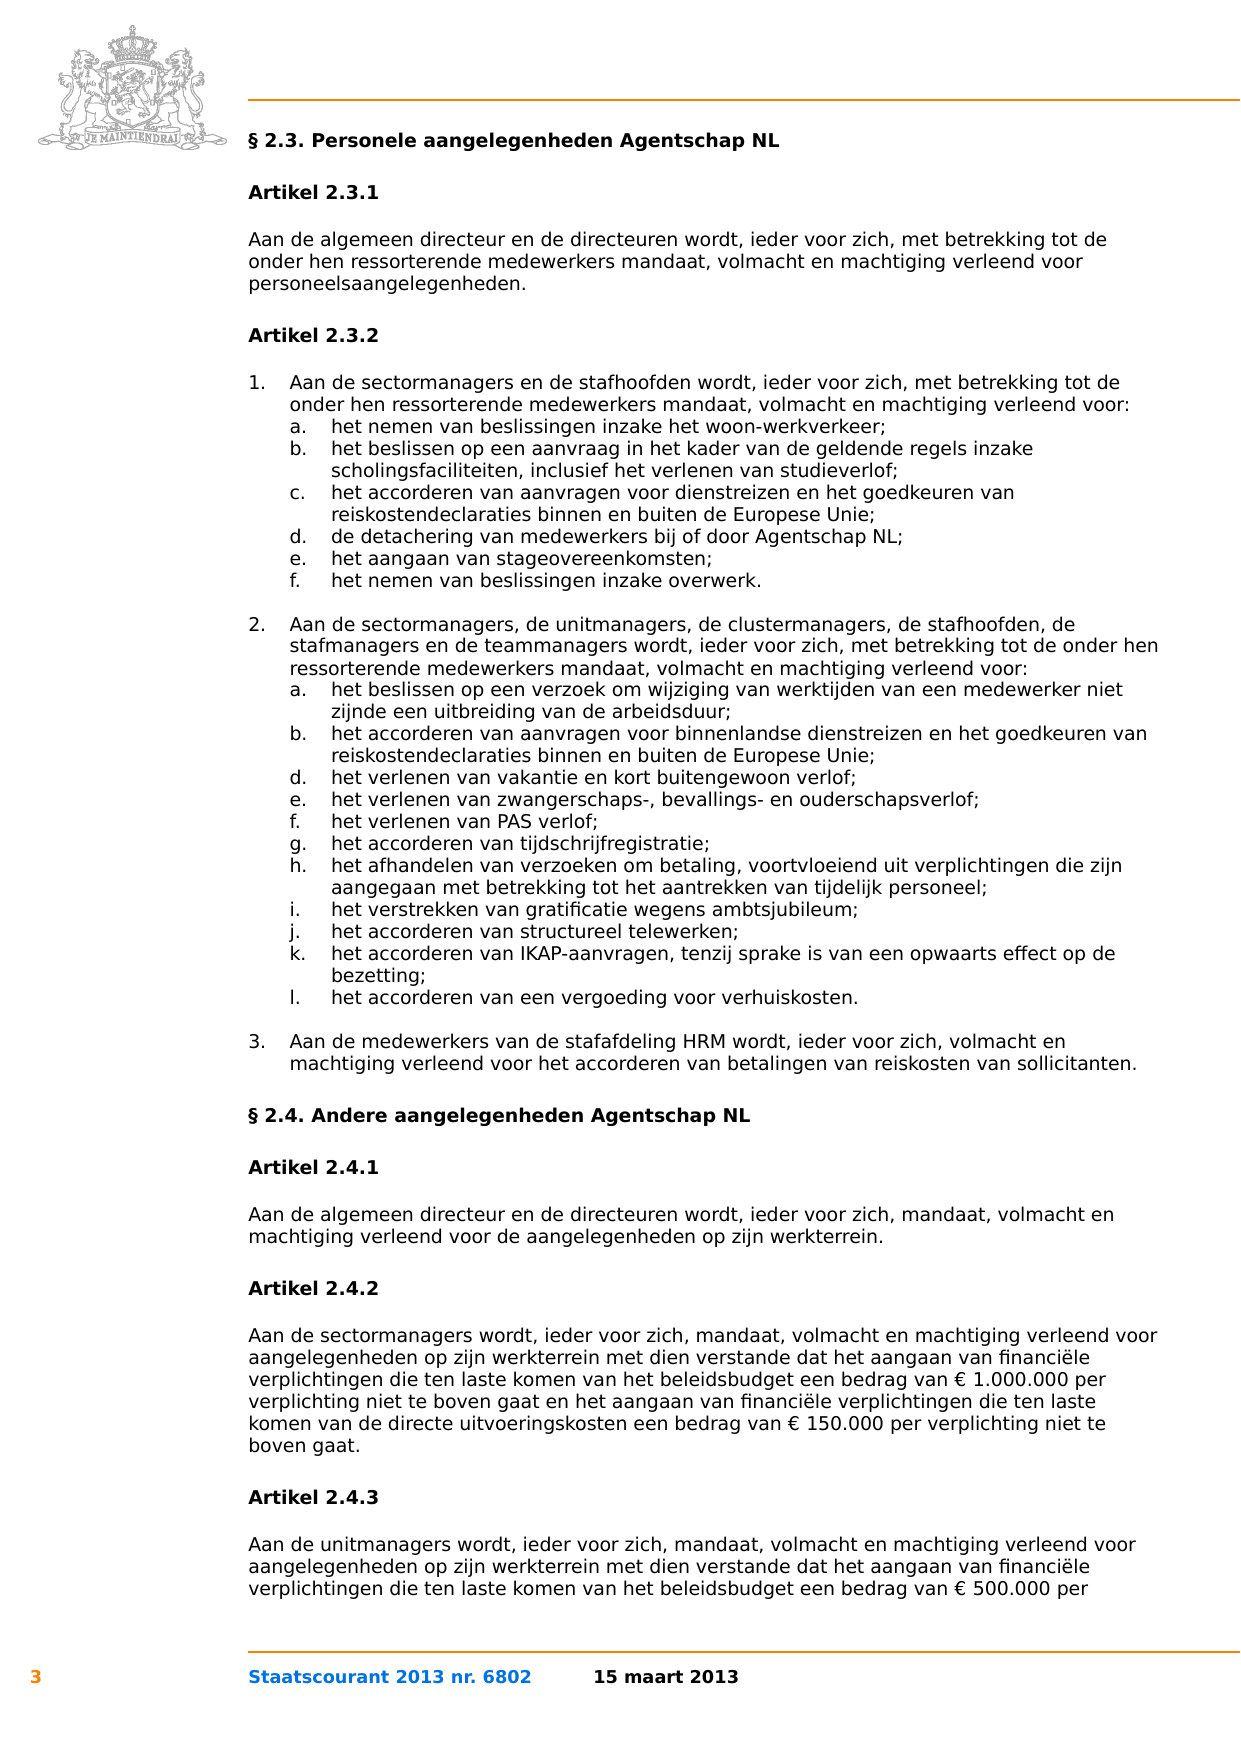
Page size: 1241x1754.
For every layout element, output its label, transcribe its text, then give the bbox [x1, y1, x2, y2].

subtitle Artikel 2.3.2 [248, 325, 1163, 347]
text c. het accorderen van aanvragen voor dienstreizen en het goedkeuren van reiskostendeclaraties binnen en buiten de Europese Unie; [289, 482, 1163, 526]
text e. het aangaan van stageovereenkomsten; [289, 548, 1163, 569]
text b. het beslissen op een aanvraag in het kader van de geldende regels inzake scholingsfaciliteiten, inclusief het verlenen van studieverlof; [289, 438, 1163, 482]
text Aan de unitmanagers wordt, ieder voor zich, mandaat, volmacht en machtiging verleend voor aangelegenheden op zijn werkterrein met dien verstande dat het aangaan van financiële verplichtingen die ten laste komen van het beleidsbudget een bedrag van € 500.000 per [248, 1534, 1163, 1599]
text l. het accorderen van een vergoeding voor verhuiskosten. [289, 987, 1163, 1009]
text j. het accorderen van structureel telewerken; [289, 921, 1163, 943]
subtitle § 2.4. Andere aangelegenheden Agentschap NL [248, 1105, 1163, 1127]
subtitle Artikel 2.3.1 [248, 182, 1163, 204]
text f. het verlenen van PAS verlof; [289, 811, 1163, 833]
text h. het afhandelen van verzoeken om betaling, voortvloeiend uit verplichtingen die zijn aangegaan met betrekking tot het aantrekken van tijdelijk personeel; [289, 855, 1163, 899]
text 1. Aan de sectormanagers en de stafhoofden wordt, ieder voor zich, met betrekking tot de onder hen ressorterende medewerkers mandaat, volmacht en machtiging verleend voor: [248, 372, 1163, 416]
text f. het nemen van beslissingen inzake overwerk. [289, 569, 1163, 592]
subtitle § 2.3. Personele aangelegenheden Agentschap NL [248, 130, 1163, 152]
text a. het nemen van beslissingen inzake het woon-werkverkeer; [289, 416, 1163, 438]
subtitle Artikel 2.4.3 [248, 1487, 1163, 1509]
text k. het accorderen van IKAP-aanvragen, tenzij sprake is van een opwaarts effect op de bezetting; [289, 943, 1163, 987]
text d. het verlenen van vakantie en kort buitengewoon verlof; [289, 767, 1163, 789]
text 2. Aan de sectormanagers, de unitmanagers, de clustermanagers, de stafhoofden, de stafmanagers en de teammanagers wordt, ieder voor zich, met betrekking tot de onder hen ressorterende medewerkers mandaat, volmacht en machtiging verleend voor: [248, 613, 1163, 679]
text Aan de sectormanagers wordt, ieder voor zich, mandaat, volmacht en machtiging verleend voor aangelegenheden op zijn werkterrein met dien verstande dat het aangaan van financiële verplichtingen die ten laste komen van het beleidsbudget een bedrag van € 1.000.000 per verplichting niet te boven gaat en het aangaan van financiële verplichtingen die ten laste komen van de directe uitvoeringskosten een bedrag van € 150.000 per verplichting niet te boven gaat. [248, 1325, 1163, 1457]
text 3. Aan de medewerkers van de stafafdeling HRM wordt, ieder voor zich, volmacht en machtiging verleend voor het accorderen van betalingen van reiskosten van sollicitanten. [248, 1031, 1163, 1075]
text d. de detachering van medewerkers bij of door Agentschap NL; [289, 526, 1163, 548]
text i. het verstrekken van gratificatie wegens ambtsjubileum; [289, 899, 1163, 921]
text g. het accorderen van tijdschrijfregistratie; [289, 833, 1163, 855]
text Aan de algemeen directeur en de directeuren wordt, ieder voor zich, mandaat, volmacht en machtiging verleend voor de aangelegenheden op zijn werkterrein. [248, 1204, 1163, 1248]
text Aan de algemeen directeur en de directeuren wordt, ieder voor zich, met betrekking tot de onder hen ressorterende medewerkers mandaat, volmacht en machtiging verleend voor personeelsaangelegenheden. [248, 229, 1163, 295]
text a. het beslissen op een verzoek om wijziging van werktijden van een medewerker niet zijnde een uitbreiding van de arbeidsduur; [289, 679, 1163, 723]
text e. het verlenen van zwangerschaps-, bevallings- en ouderschapsverlof; [289, 789, 1163, 811]
text b. het accorderen van aanvragen voor binnenlandse dienstreizen en het goedkeuren van reiskostendeclaraties binnen en buiten de Europese Unie; [289, 723, 1163, 767]
subtitle Artikel 2.4.1 [248, 1157, 1163, 1179]
picture [38, 25, 227, 150]
subtitle Artikel 2.4.2 [248, 1278, 1163, 1300]
